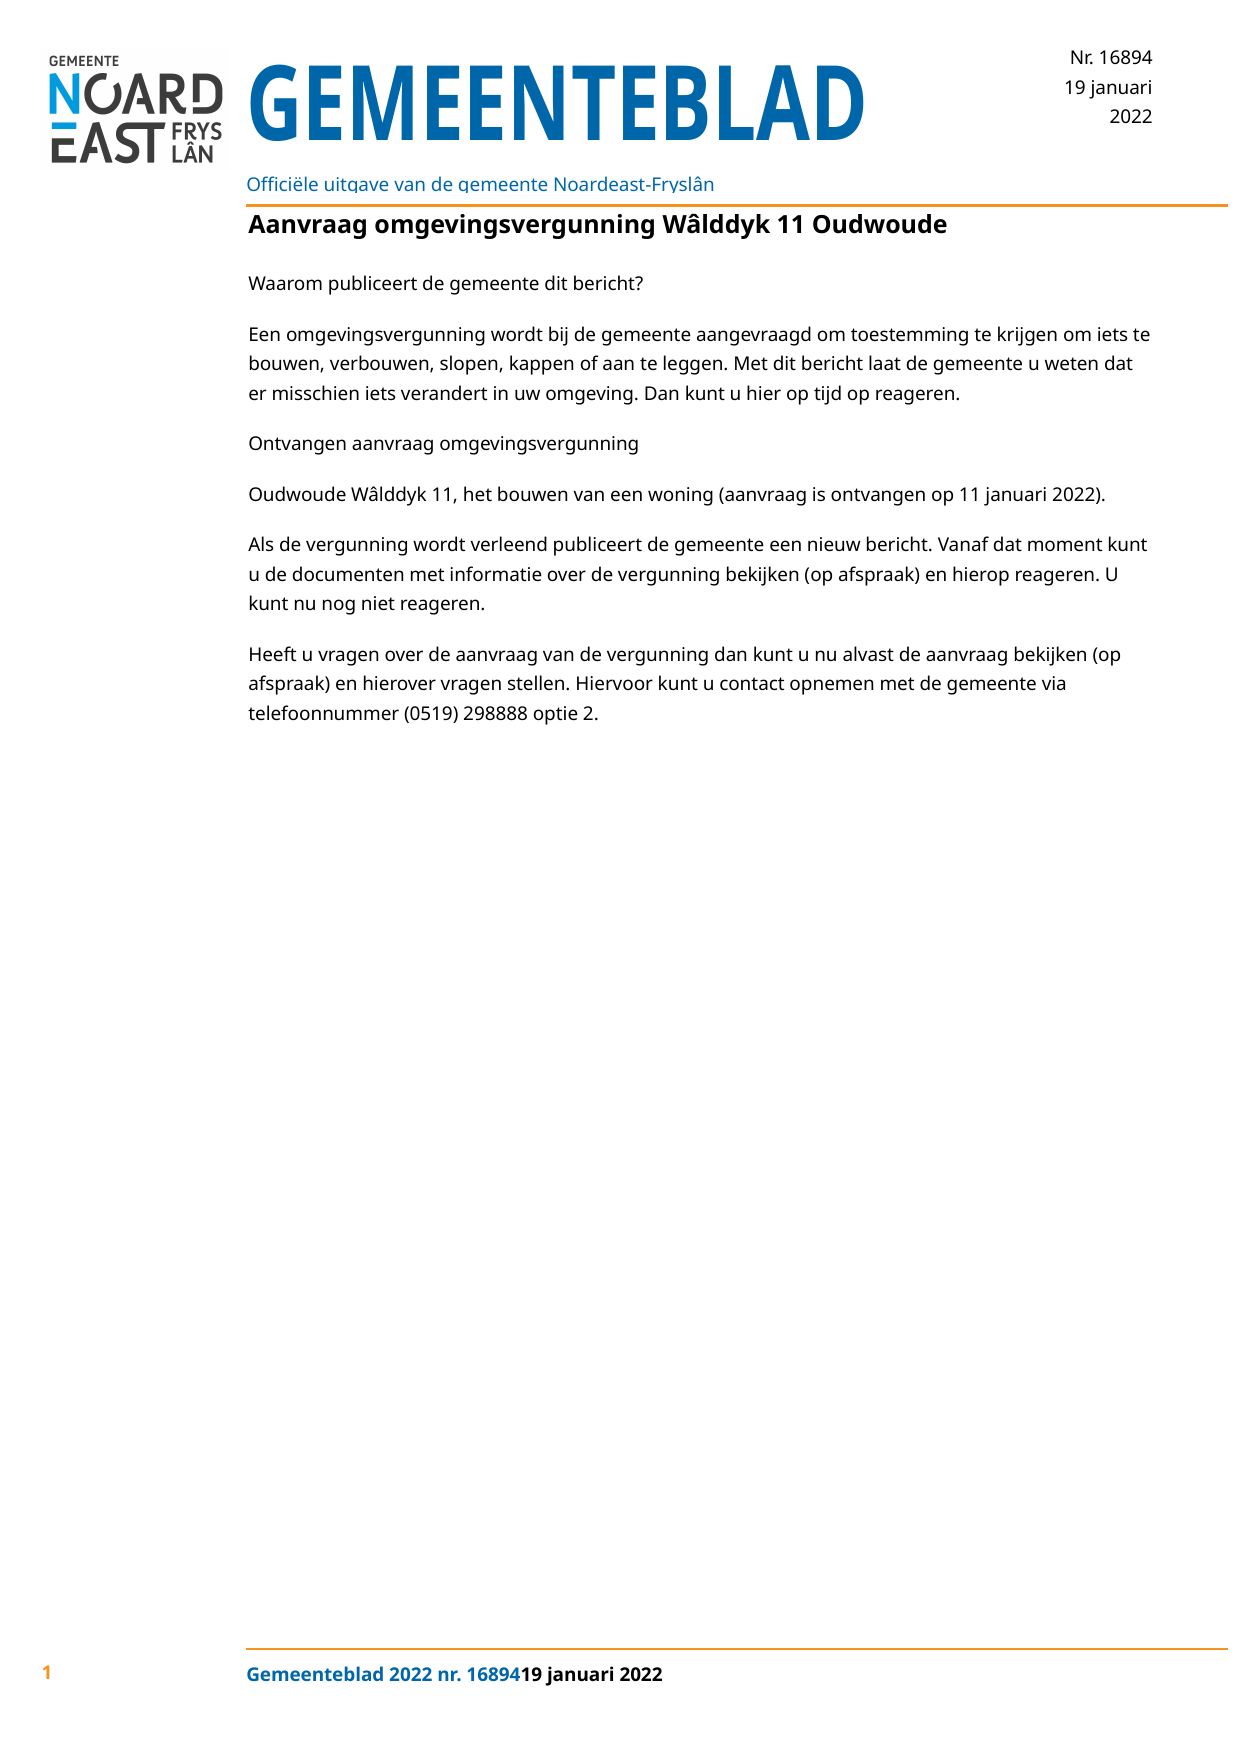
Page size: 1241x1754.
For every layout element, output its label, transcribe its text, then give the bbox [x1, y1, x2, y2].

text Als de vergunning wordt verleend publiceert de gemeente een nieuw bericht. Vanaf dat moment kunt u de documenten met informatie over de vergunning bekijken (op afspraak) en hierop reageren. U kunt nu nog niet reageren. [248, 531, 1152, 616]
text Waarom publiceert de gemeente dit bericht? [248, 270, 1152, 296]
text Heeft u vragen over de aanvraag van de vergunning dan kunt u nu alvast de aanvraag bekijken (op afspraak) en hierover vragen stellen. Hiervoor kunt u contact opnemen met de gemeente via telefoonnummer (0519) 298888 optie 2. [248, 641, 1152, 726]
text Oudwoude Wâlddyk 11, het bouwen van een woning (aanvraag is ontvangen op 11 januari 2022). [248, 481, 1152, 506]
text Een omgevingsvergunning wordt bij de gemeente aangevraagd om toestemming te krijgen om iets te bouwen, verbouwen, slopen, kappen of aan te leggen. Met dit bericht laat de gemeente u weten dat er misschien iets verandert in uw omgeving. Dan kunt u hier op tijd op reageren. [248, 321, 1152, 406]
text Aanvraag omgevingsvergunning Wâlddyk 11 Oudwoude [248, 207, 1152, 241]
picture [41, 47, 231, 172]
text Ontvangen aanvraag omgevingsvergunning [248, 430, 1152, 456]
